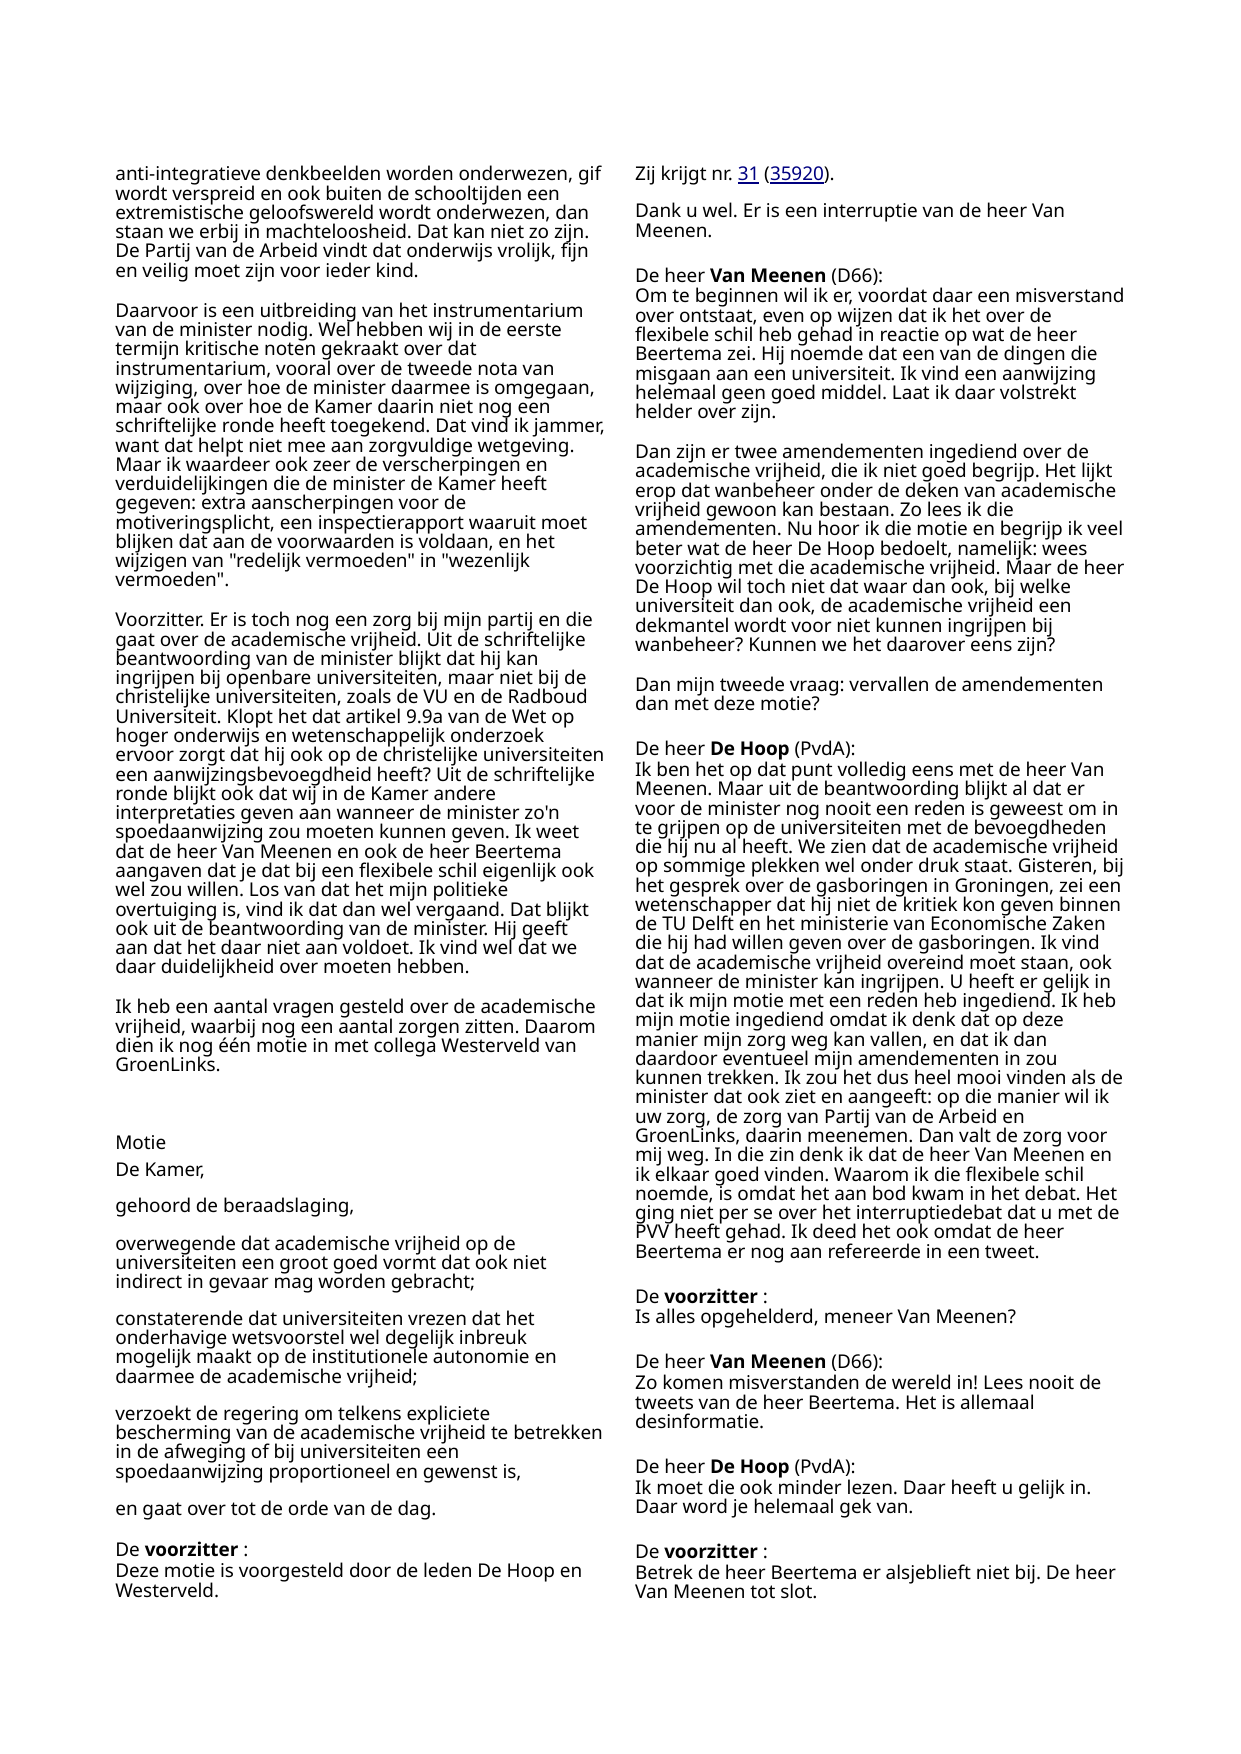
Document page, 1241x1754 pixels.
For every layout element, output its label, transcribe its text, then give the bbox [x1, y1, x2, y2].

text De voorzitter : [635, 1283, 1125, 1308]
text Dan zijn er twee amendementen ingediend over de academische vrijheid, die ik niet goed begrijp. Het lijkt erop dat wanbeheer onder de deken van academische vrijheid gewoon kan bestaan. Zo lees ik die amendementen. Nu hoor ik die motie en begrijp ik veel beter wat de heer De Hoop bedoelt, namelijk: wees voorzichtig met die academische vrijheid. Maar de heer De Hoop wil toch niet dat waar dan ook, bij welke universiteit dan ook, de academische vrijheid een dekmantel wordt voor niet kunnen ingrijpen bij wanbeheer? Kunnen we het daarover eens zijn? [635, 443, 1125, 655]
text De Kamer, [115, 1161, 605, 1180]
text Betrek de heer Beertema er alsjeblieft niet bij. De heer Van Meenen tot slot. [635, 1564, 1125, 1602]
text Zij krijgt nr. 31 (35920). [635, 165, 1125, 184]
text constaterende dat universiteiten vrezen dat het onderhavige wetsvoorstel wel degelijk inbreuk mogelijk maakt op de institutionele autonomie en daarmee de academische vrijheid; [115, 1310, 605, 1387]
text en gaat over tot de orde van de dag. [115, 1499, 605, 1519]
text Deze motie is voorgesteld door de leden De Hoop en Westerveld. [115, 1562, 605, 1601]
text Zo komen misverstanden de wereld in! Lees nooit de tweets van de heer Beertema. Het is allemaal desinformatie. [635, 1374, 1125, 1432]
text Dank u wel. Er is een interruptie van de heer Van Meenen. [635, 202, 1125, 241]
text De heer De Hoop (PvdA): [635, 735, 1125, 761]
text Dan mijn tweede vraag: vervallen de amendementen dan met deze motie? [635, 676, 1125, 714]
text verzoekt de regering om telkens expliciete bescherming van de academische vrijheid te betrekken in de afweging of bij universiteiten een spoedaanwijzing proportioneel en gewenst is, [115, 1405, 605, 1482]
text Ik moet die ook minder lezen. Daar heeft u gelijk in. Daar word je helemaal gek van. [635, 1479, 1125, 1517]
text gehoord de beraadslaging, [115, 1197, 605, 1217]
text Motie [115, 1129, 605, 1154]
text anti-integratieve denkbeelden worden onderwezen, gif wordt verspreid en ook buiten de schooltijden een extremistische geloofswereld wordt onderwezen, dan staan we erbij in machteloosheid. Dat kan niet zo zijn. De Partij van de Arbeid vindt dat onderwijs vrolijk, fijn en veilig moet zijn voor ieder kind. [115, 165, 605, 281]
text De heer De Hoop (PvdA): [635, 1453, 1125, 1479]
text overwegende dat academische vrijheid op de universiteiten een groot goed vormt dat ook niet indirect in gevaar mag worden gebracht; [115, 1234, 605, 1292]
text Is alles opgehelderd, meneer Van Meenen? [635, 1308, 1125, 1328]
text Om te beginnen wil ik er, voordat daar een misverstand over ontstaat, even op wijzen dat ik het over de flexibele schil heb gehad in reactie op wat de heer Beertema zei. Hij noemde dat een van de dingen die misgaan aan een universiteit. Ik vind een aanwijzing helemaal geen goed middel. Laat ik daar volstrekt helder over zijn. [635, 287, 1125, 422]
text De heer Van Meenen (D66): [635, 1349, 1125, 1374]
text De voorzitter : [635, 1538, 1125, 1564]
text Ik ben het op dat punt volledig eens met de heer Van Meenen. Maar uit de beantwoording blijkt al dat er voor de minister nog nooit een reden is geweest om in te grijpen op de universiteiten met de bevoegdheden die hij nu al heeft. We zien dat de academische vrijheid op sommige plekken wel onder druk staat. Gisteren, bij het gesprek over de gasboringen in Groningen, zei een wetenschapper dat hij niet de kritiek kon geven binnen de TU Delft en het ministerie van Economische Zaken die hij had willen geven over de gasboringen. Ik vind dat de academische vrijheid overeind moet staan, ook wanneer de minister kan ingrijpen. U heeft er gelijk in dat ik mijn motie met een reden heb ingediend. Ik heb mijn motie ingediend omdat ik denk dat op deze manier mijn zorg weg kan vallen, en dat ik dan daardoor eventueel mijn amendementen in zou kunnen trekken. Ik zou het dus heel mooi vinden als de minister dat ook ziet en aangeeft: op die manier wil ik uw zorg, de zorg van Partij van de Arbeid en GroenLinks, daarin meenemen. Dan valt de zorg voor mij weg. In die zin denk ik dat de heer Van Meenen en ik elkaar goed vinden. Waarom ik die flexibele schil noemde, is omdat het aan bod kwam in het debat. Het ging niet per se over het interruptiedebat dat u met de PVV heeft gehad. Ik deed het ook omdat de heer Beertema er nog aan refereerde in een tweet. [635, 761, 1125, 1262]
text De heer Van Meenen (D66): [635, 262, 1125, 287]
text De voorzitter : [115, 1537, 605, 1562]
text Voorzitter. Er is toch nog een zorg bij mijn partij en die gaat over de academische vrijheid. Uit de schriftelijke beantwoording van de minister blijkt dat hij kan ingrijpen bij openbare universiteiten, maar niet bij de christelijke universiteiten, zoals de VU en de Radboud Universiteit. Klopt het dat artikel 9.9a van de Wet op hoger onderwijs en wetenschappelijk onderzoek ervoor zorgt dat hij ook op de christelijke universiteiten een aanwijzingsbevoegdheid heeft? Uit de schriftelijke ronde blijkt ook dat wij in de Kamer andere interpretaties geven aan wanneer de minister zo'n spoedaanwijzing zou moeten kunnen geven. Ik weet dat de heer Van Meenen en ook de heer Beertema aangaven dat je dat bij een flexibele schil eigenlijk ook wel zou willen. Los van dat het mijn politieke overtuiging is, vind ik dat dan wel vergaand. Dat blijkt ook uit de beantwoording van de minister. Hij geeft aan dat het daar niet aan voldoet. Ik vind wel dat we daar duidelijkheid over moeten hebben. [115, 611, 605, 978]
text Ik heb een aantal vragen gesteld over de academische vrijheid, waarbij nog een aantal zorgen zitten. Daarom dien ik nog één motie in met collega Westerveld van GroenLinks. [115, 998, 605, 1075]
text Daarvoor is een uitbreiding van het instrumentarium van de minister nodig. Wel hebben wij in de eerste termijn kritische noten gekraakt over dat instrumentarium, vooral over de tweede nota van wijziging, over hoe de minister daarmee is omgegaan, maar ook over hoe de Kamer daarin niet nog een schriftelijke ronde heeft toegekend. Dat vind ik jammer, want dat helpt niet mee aan zorgvuldige wetgeving. Maar ik waardeer ook zeer de verscherpingen en verduidelijkingen die de minister de Kamer heeft gegeven: extra aanscherpingen voor de motiveringsplicht, een inspectierapport waaruit moet blijken dat aan de voorwaarden is voldaan, en het wijzigen van "redelijk vermoeden" in "wezenlijk vermoeden". [115, 302, 605, 591]
